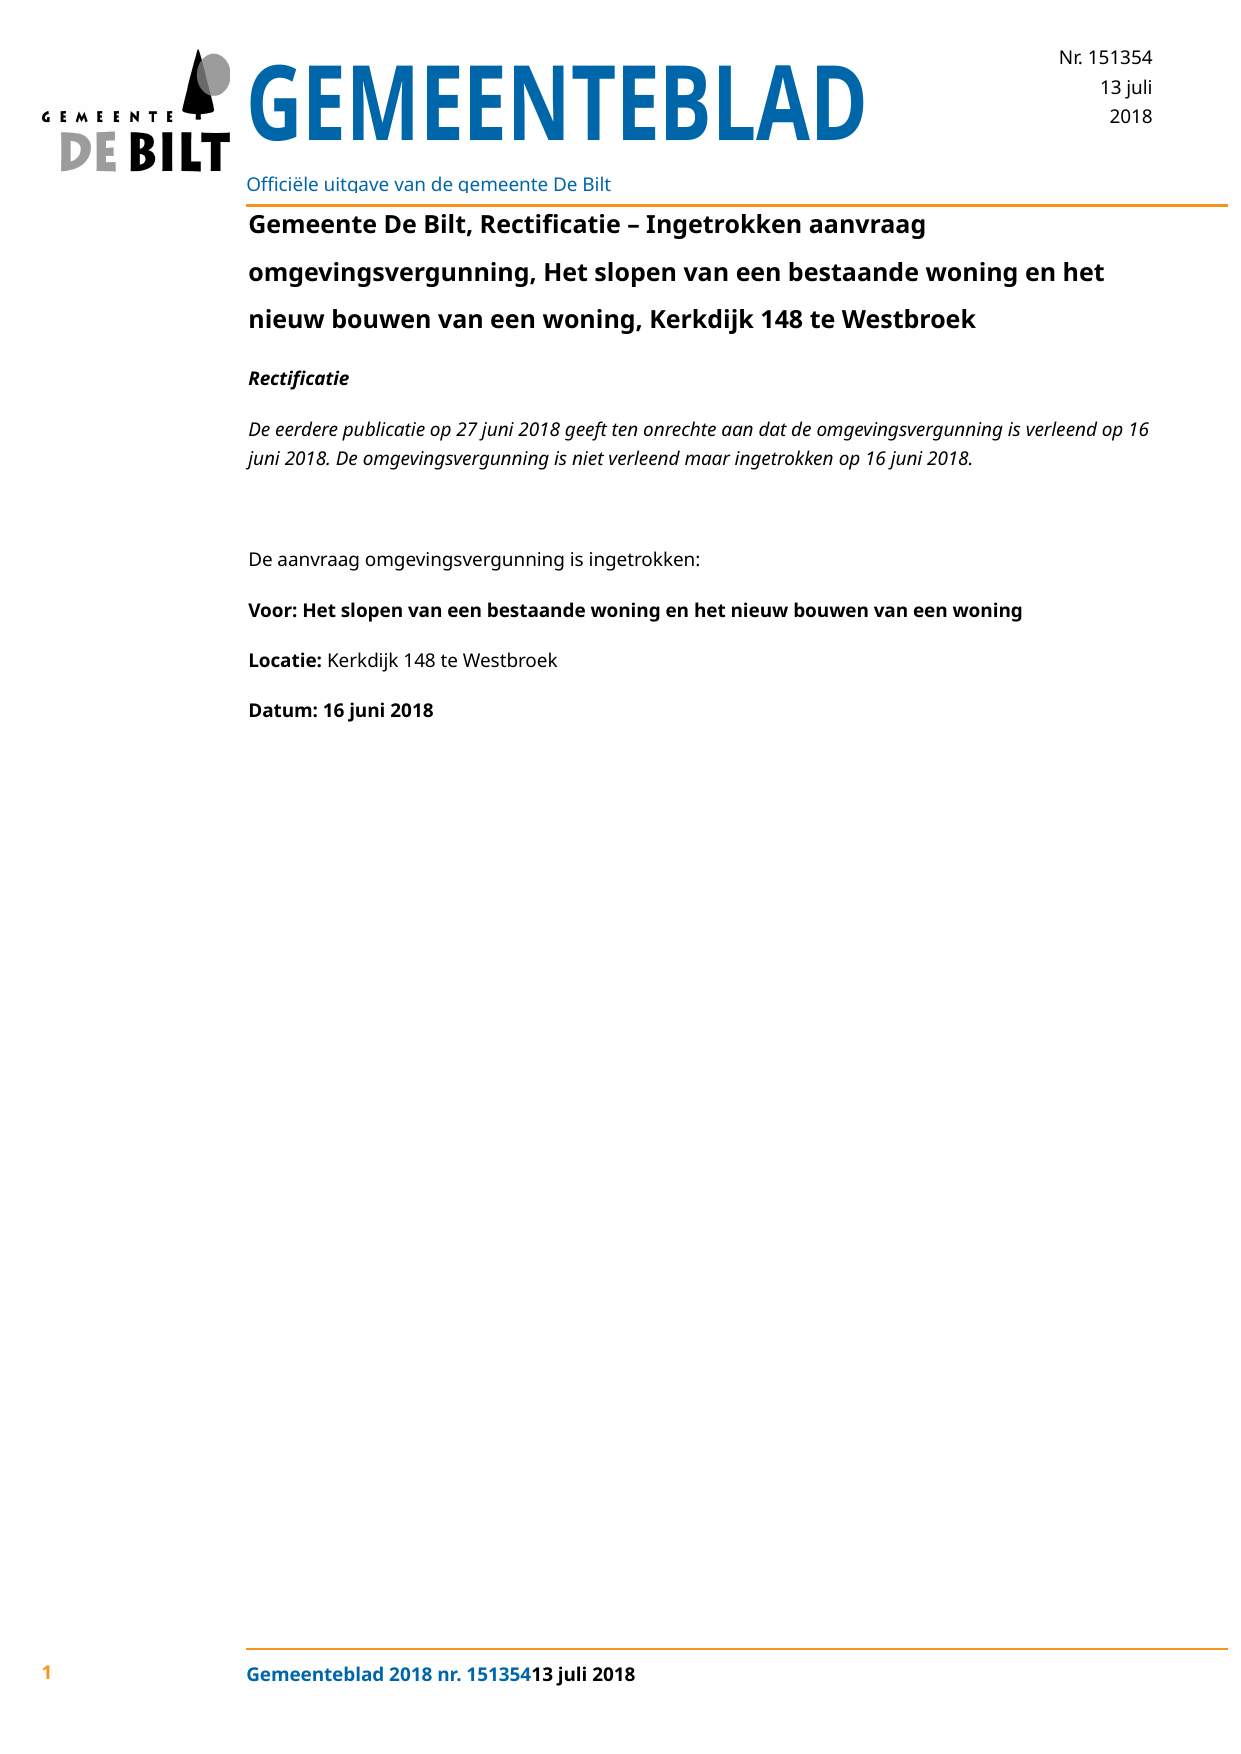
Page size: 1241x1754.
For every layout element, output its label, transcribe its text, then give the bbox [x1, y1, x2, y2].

text Gemeente De Bilt, Rectificatie – Ingetrokken aanvraag omgevingsvergunning, Het slopen van een bestaande woning en het nieuw bouwen van een woning, Kerkdijk 148 te Westbroek [248, 207, 1152, 336]
text Voor: Het slopen van een bestaande woning en het nieuw bouwen van een woning [248, 597, 1152, 622]
text De aanvraag omgevingsvergunning is ingetrokken: [248, 546, 1152, 572]
text Datum: 16 juni 2018 [248, 698, 1152, 723]
picture [41, 47, 231, 172]
text Rectificatie [248, 366, 1152, 391]
text De eerdere publicatie op 27 juni 2018 geeft ten onrechte aan dat de omgevingsvergunning is verleend op 16 juni 2018. De omgevingsvergunning is niet verleend maar ingetrokken op 16 juni 2018. [248, 416, 1152, 471]
text Locatie: Kerkdijk 148 te Westbroek [248, 647, 1152, 673]
